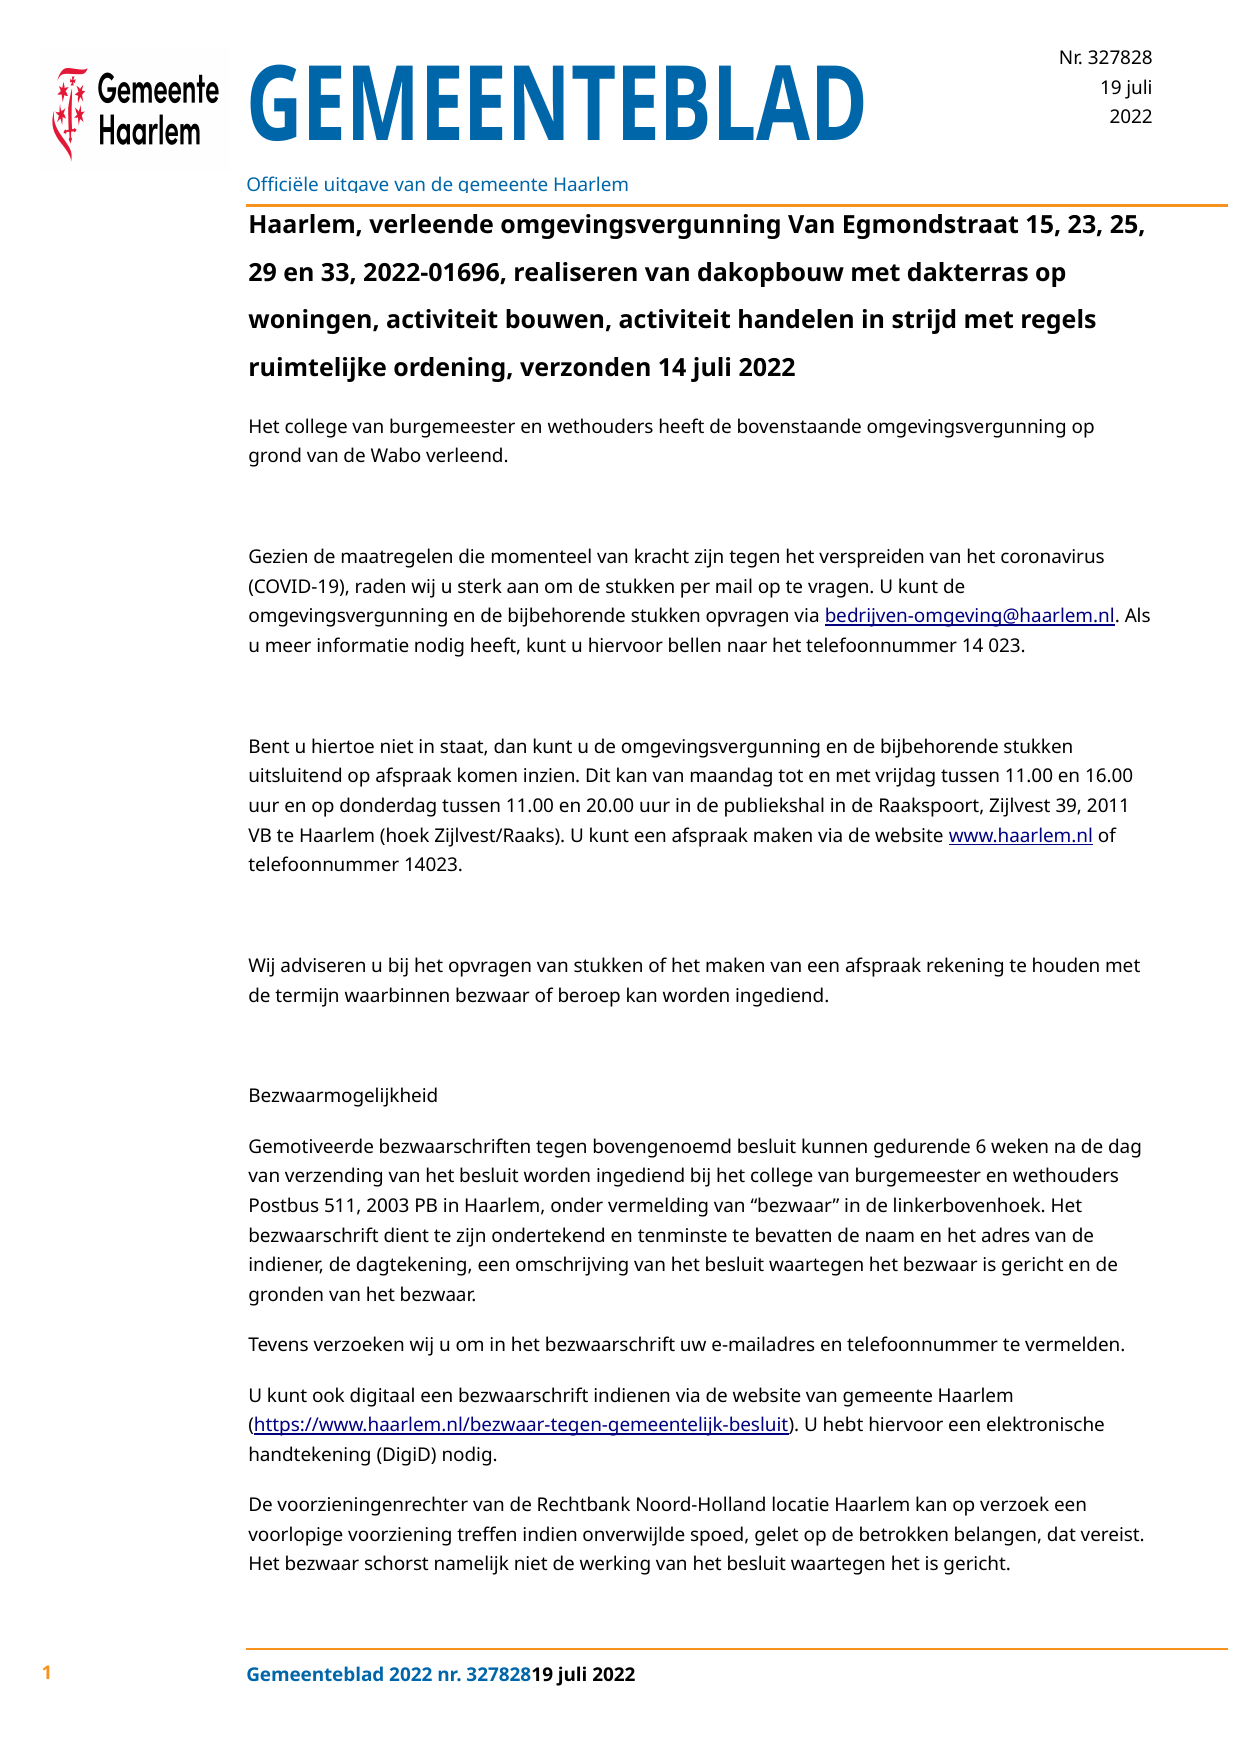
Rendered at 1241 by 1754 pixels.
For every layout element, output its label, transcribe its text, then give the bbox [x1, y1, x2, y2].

text Haarlem, verleende omgevingsvergunning Van Egmondstraat 15, 23, 25, 29 en 33, 2022-01696, realiseren van dakopbouw met dakterras op woningen, activiteit bouwen, activiteit handelen in strijd met regels ruimtelijke ordening, verzonden 14 juli 2022 [248, 207, 1152, 384]
text Bezwaarmogelijkheid [248, 1083, 1152, 1108]
text Gemotiveerde bezwaarschriften tegen bovengenoemd besluit kunnen gedurende 6 weken na de dag van verzending van het besluit worden ingediend bij het college van burgemeester en wethouders Postbus 511, 2003 PB in Haarlem, onder vermelding van “bezwaar” in de linkerbovenhoek. Het bezwaarschrift dient te zijn ondertekend en tenminste te bevatten de naam en het adres van de indiener, de dagtekening, een omschrijving van het besluit waartegen het bezwaar is gericht en de gronden van het bezwaar. [248, 1133, 1152, 1307]
text De voorzieningenrechter van de Rechtbank Noord-Holland locatie Haarlem kan op verzoek een voorlopige voorziening treffen indien onverwijlde spoed, gelet op de betrokken belangen, dat vereist. Het bezwaar schorst namelijk niet de werking van het besluit waartegen het is gericht. [248, 1491, 1152, 1576]
text Het college van burgemeester en wethouders heeft de bovenstaande omgevingsvergunning op grond van de Wabo verleend. [248, 413, 1152, 468]
text Wij adviseren u bij het opvragen van stukken of het maken van een afspraak rekening te houden met de termijn waarbinnen bezwaar of beroep kan worden ingediend. [248, 952, 1152, 1008]
text Gezien de maatregelen die momenteel van kracht zijn tegen het verspreiden van het coronavirus (COVID-19), raden wij u sterk aan om de stukken per mail op te vragen. U kunt de omgevingsvergunning en de bijbehorende stukken opvragen via bedrijven-omgeving@haarlem.nl. Als u meer informatie nodig heeft, kunt u hiervoor bellen naar het telefoonnummer 14 023. [248, 543, 1152, 658]
text U kunt ook digitaal een bezwaarschrift indienen via de website van gemeente Haarlem (https://www.haarlem.nl/bezwaar-tegen-gemeentelijk-besluit). U hebt hiervoor een elektronische handtekening (DigiD) nodig. [248, 1382, 1152, 1467]
text Bent u hiertoe niet in staat, dan kunt u de omgevingsvergunning en de bijbehorende stukken uitsluitend op afspraak komen inzien. Dit kan van maandag tot en met vrijdag tussen 11.00 en 16.00 uur en op donderdag tussen 11.00 en 20.00 uur in de publiekshal in de Raakspoort, Zijlvest 39, 2011 VB te Haarlem (hoek Zijlvest/Raaks). U kunt een afspraak maken via de website www.haarlem.nl of telefoonnummer 14023. [248, 733, 1152, 877]
picture [41, 47, 231, 172]
text Tevens verzoeken wij u om in het bezwaarschrift uw e-mailadres en telefoonnummer te vermelden. [248, 1331, 1152, 1357]
